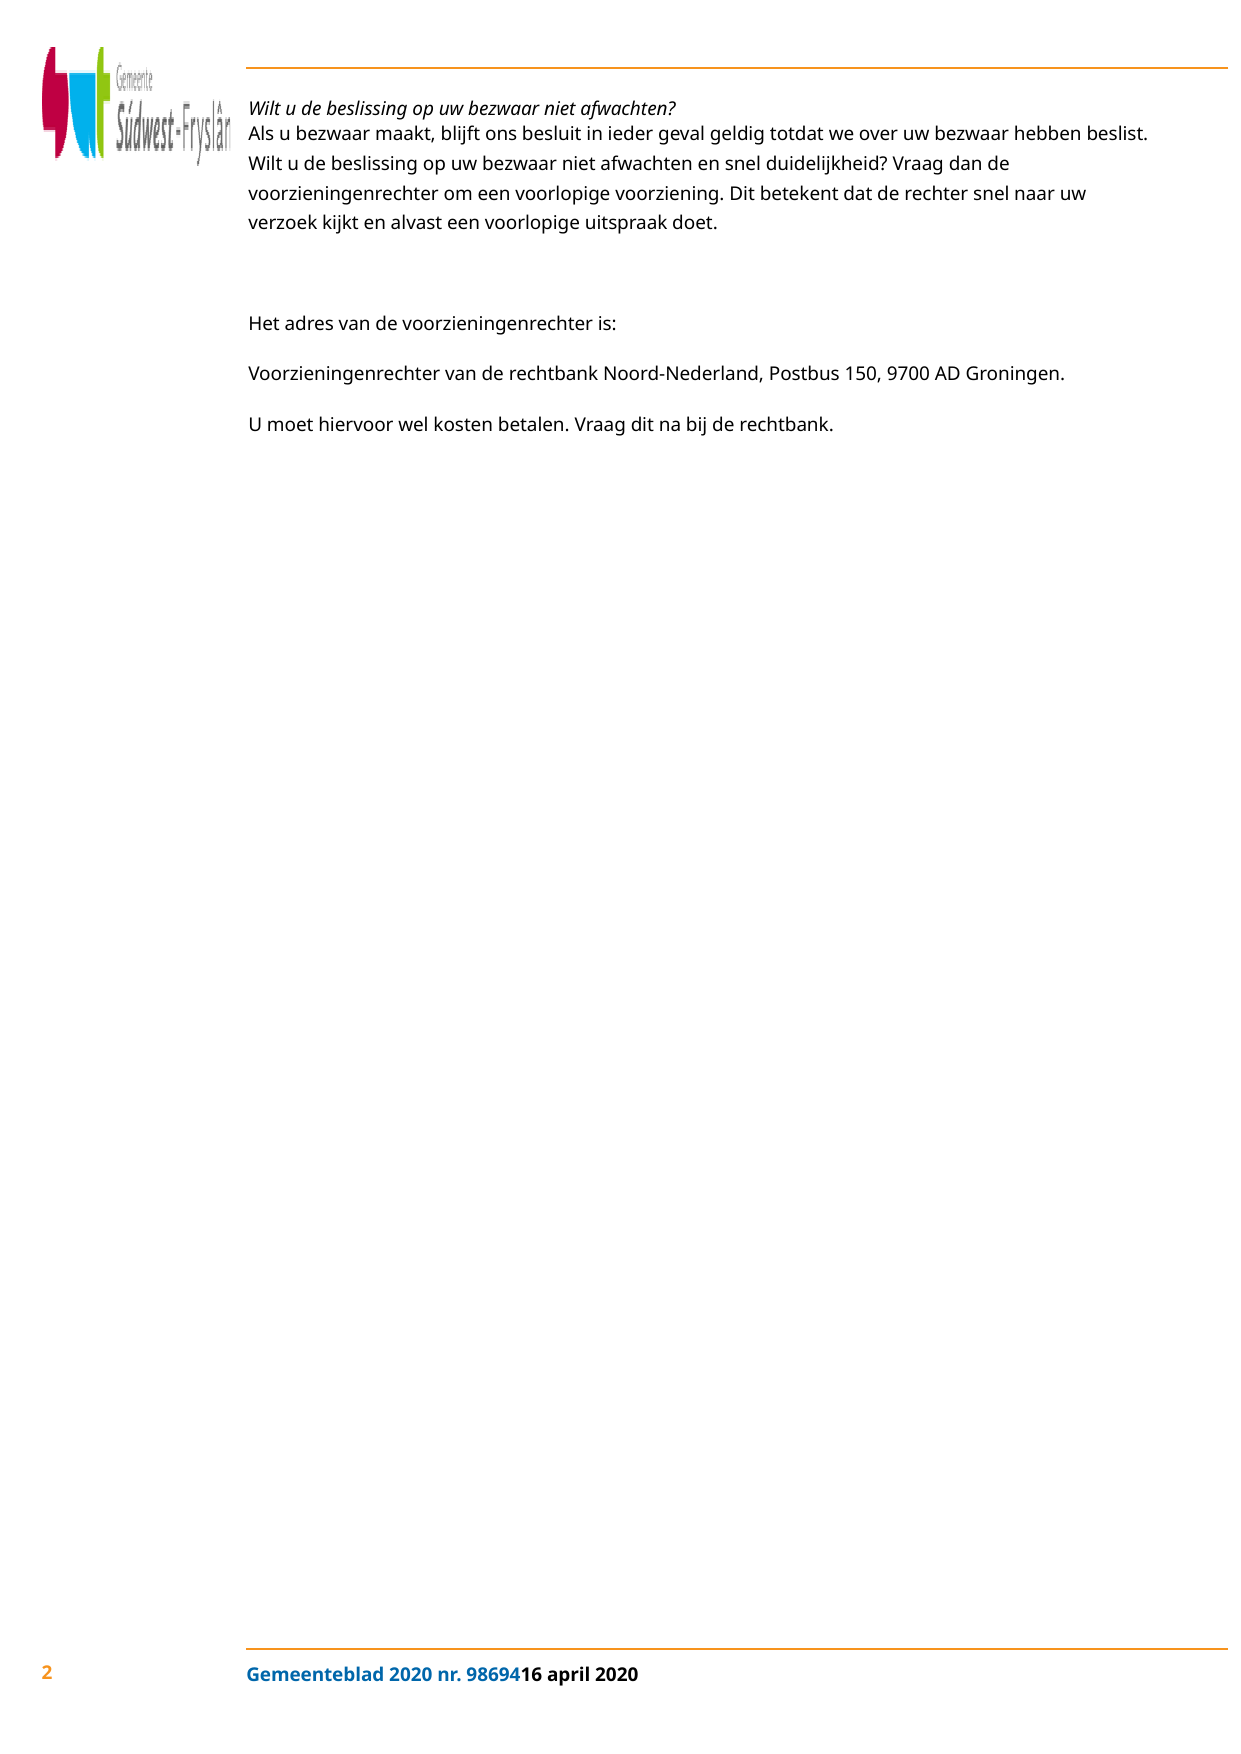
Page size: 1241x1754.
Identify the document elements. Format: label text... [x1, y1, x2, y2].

text Het adres van de voorzieningenrechter is: [248, 310, 1152, 336]
picture [41, 47, 231, 172]
text Als u bezwaar maakt, blijft ons besluit in ieder geval geldig totdat we over uw bezwaar hebben beslist. Wilt u de beslissing op uw bezwaar niet afwachten en snel duidelijkheid? Vraag dan de voorzieningenrechter om een voorlopige voorziening. Dit betekent dat de rechter snel naar uw verzoek kijkt en alvast een voorlopige uitspraak doet. [248, 121, 1152, 235]
text Voorzieningenrechter van de rechtbank Noord-Nederland, Postbus 150, 9700 AD Groningen. [248, 361, 1152, 386]
text U moet hiervoor wel kosten betalen. Vraag dit na bij de rechtbank. [248, 411, 1152, 437]
text Wilt u de beslissing op uw bezwaar niet afwachten? [248, 95, 1152, 121]
